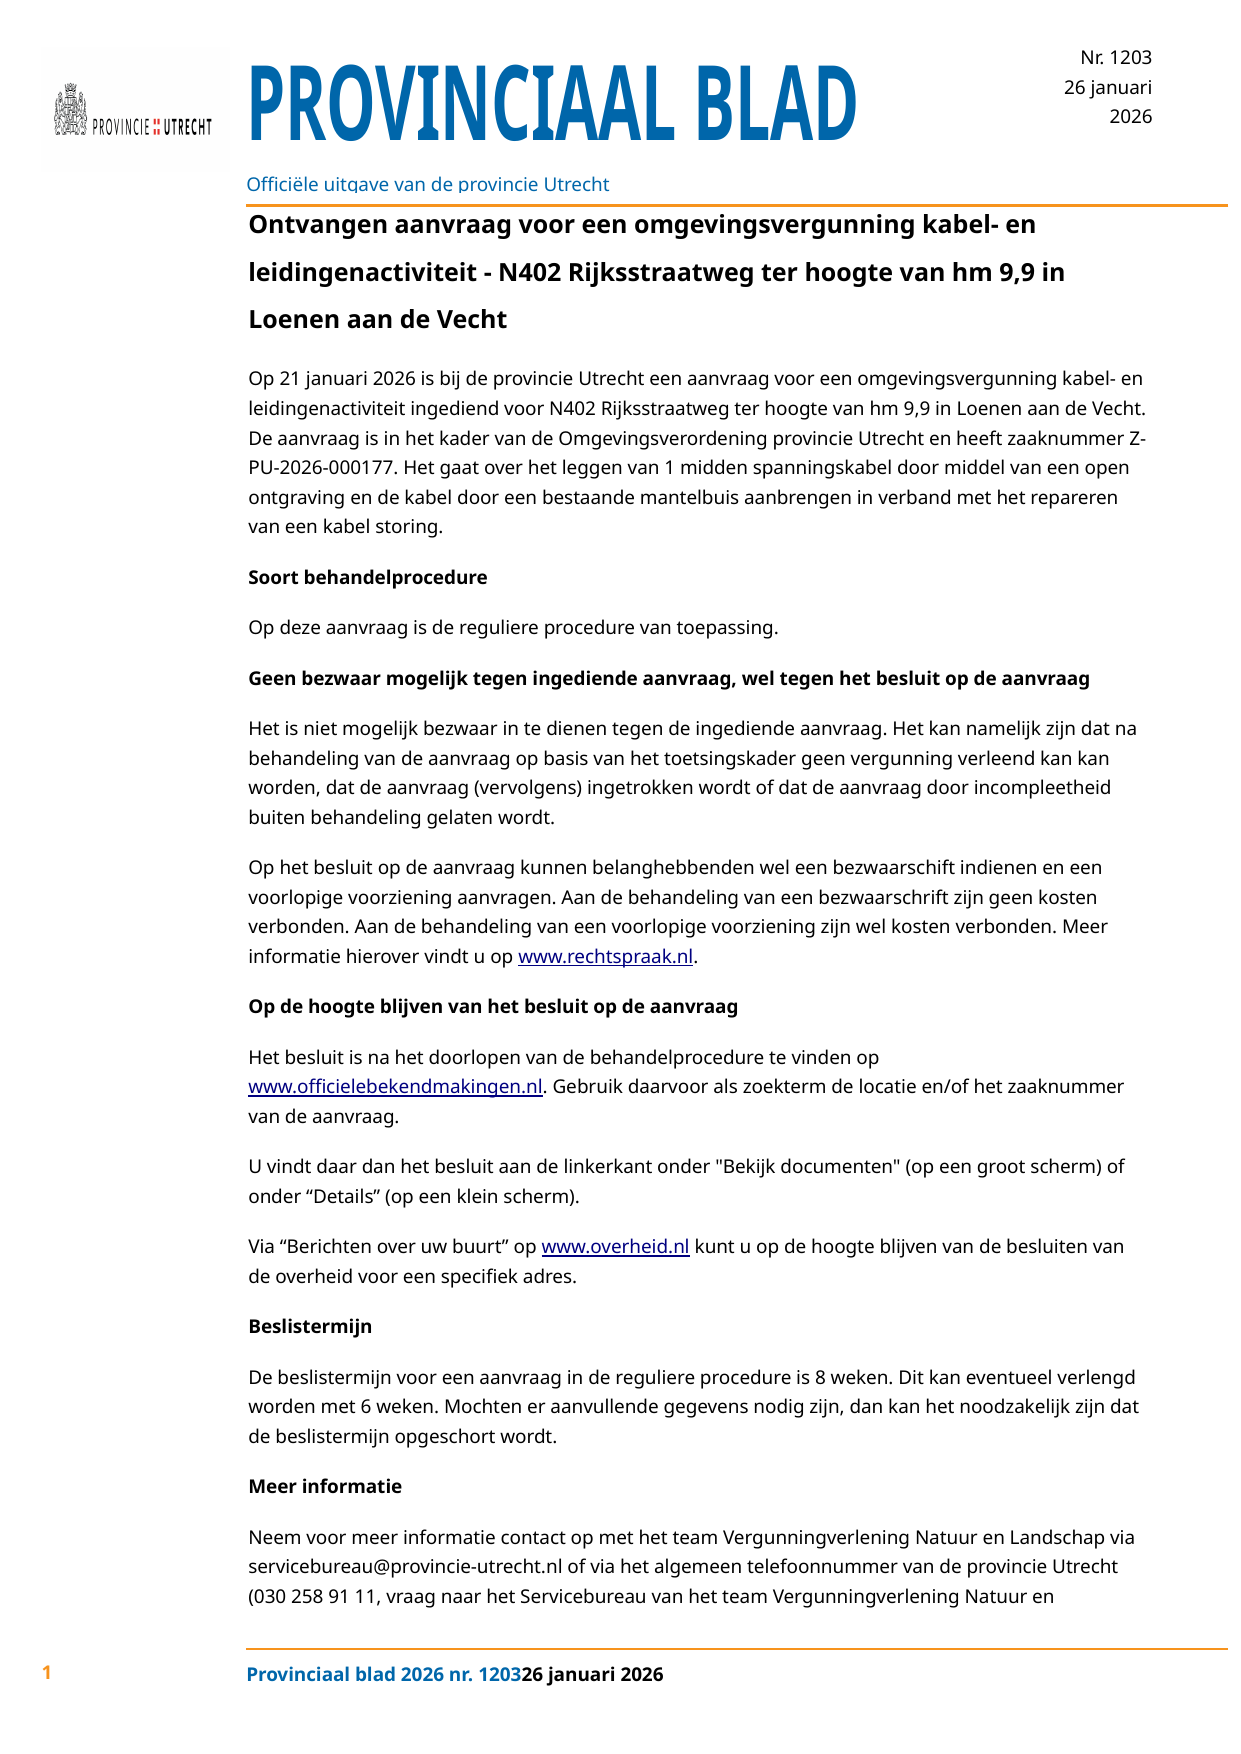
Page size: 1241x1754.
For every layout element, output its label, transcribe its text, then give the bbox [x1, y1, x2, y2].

text Soort behandelprocedure [248, 564, 1152, 589]
text Meer informatie [248, 1473, 1152, 1499]
text De beslistermijn voor een aanvraag in de reguliere procedure is 8 weken. Dit kan eventueel verlengd worden met 6 weken. Mochten er aanvullende gegevens nodig zijn, dan kan het noodzakelijk zijn dat de beslistermijn opgeschort wordt. [248, 1364, 1152, 1449]
text Via “Berichten over uw buurt” op www.overheid.nl kunt u op de hoogte blijven van de besluiten van de overheid voor een specifiek adres. [248, 1233, 1152, 1289]
text Op de hoogte blijven van het besluit op de aanvraag [248, 993, 1152, 1019]
text Op 21 januari 2026 is bij de provincie Utrecht een aanvraag voor een omgevingsvergunning kabel- en leidingenactiviteit ingediend voor N402 Rijksstraatweg ter hoogte van hm 9,9 in Loenen aan de Vecht. De aanvraag is in het kader van de Omgevingsverordening provincie Utrecht en heeft zaaknummer Z-PU-2026-000177. Het gaat over het leggen van 1 midden spanningskabel door middel van een open ontgraving en de kabel door een bestaande mantelbuis aanbrengen in verband met het repareren van een kabel storing. [248, 366, 1152, 539]
text Het is niet mogelijk bezwaar in te dienen tegen de ingediende aanvraag. Het kan namelijk zijn dat na behandeling van de aanvraag op basis van het toetsingskader geen vergunning verleend kan kan worden, dat de aanvraag (vervolgens) ingetrokken wordt of dat de aanvraag door incompleetheid buiten behandeling gelaten wordt. [248, 715, 1152, 829]
text Beslistermijn [248, 1313, 1152, 1339]
text Het besluit is na het doorlopen van de behandelprocedure te vinden op www.officielebekendmakingen.nl. Gebruik daarvoor als zoekterm de locatie en/of het zaaknummer van de aanvraag. [248, 1044, 1152, 1129]
text Ontvangen aanvraag voor een omgevingsvergunning kabel- en leidingenactiviteit - N402 Rijksstraatweg ter hoogte van hm 9,9 in Loenen aan de Vecht [248, 207, 1152, 336]
picture [41, 47, 231, 172]
text Geen bezwaar mogelijk tegen ingediende aanvraag, wel tegen het besluit op de aanvraag [248, 665, 1152, 690]
text Op het besluit op de aanvraag kunnen belanghebbenden wel een bezwaarschift indienen en een voorlopige voorziening aanvragen. Aan de behandeling van een bezwaarschrift zijn geen kosten verbonden. Aan de behandeling van een voorlopige voorziening zijn wel kosten verbonden. Meer informatie hierover vindt u op www.rechtspraak.nl. [248, 854, 1152, 969]
text U vindt daar dan het besluit aan de linkerkant onder "Bekijk documenten" (op een groot scherm) of onder “Details” (op een klein scherm). [248, 1153, 1152, 1209]
text Neem voor meer informatie contact op met het team Vergunningverlening Natuur en Landschap via servicebureau@provincie-utrecht.nl of via het algemeen telefoonnummer van de provincie Utrecht (030 258 91 11, vraag naar het Servicebureau van het team Vergunningverlening Natuur en [248, 1524, 1152, 1609]
text Op deze aanvraag is de reguliere procedure van toepassing. [248, 614, 1152, 640]
